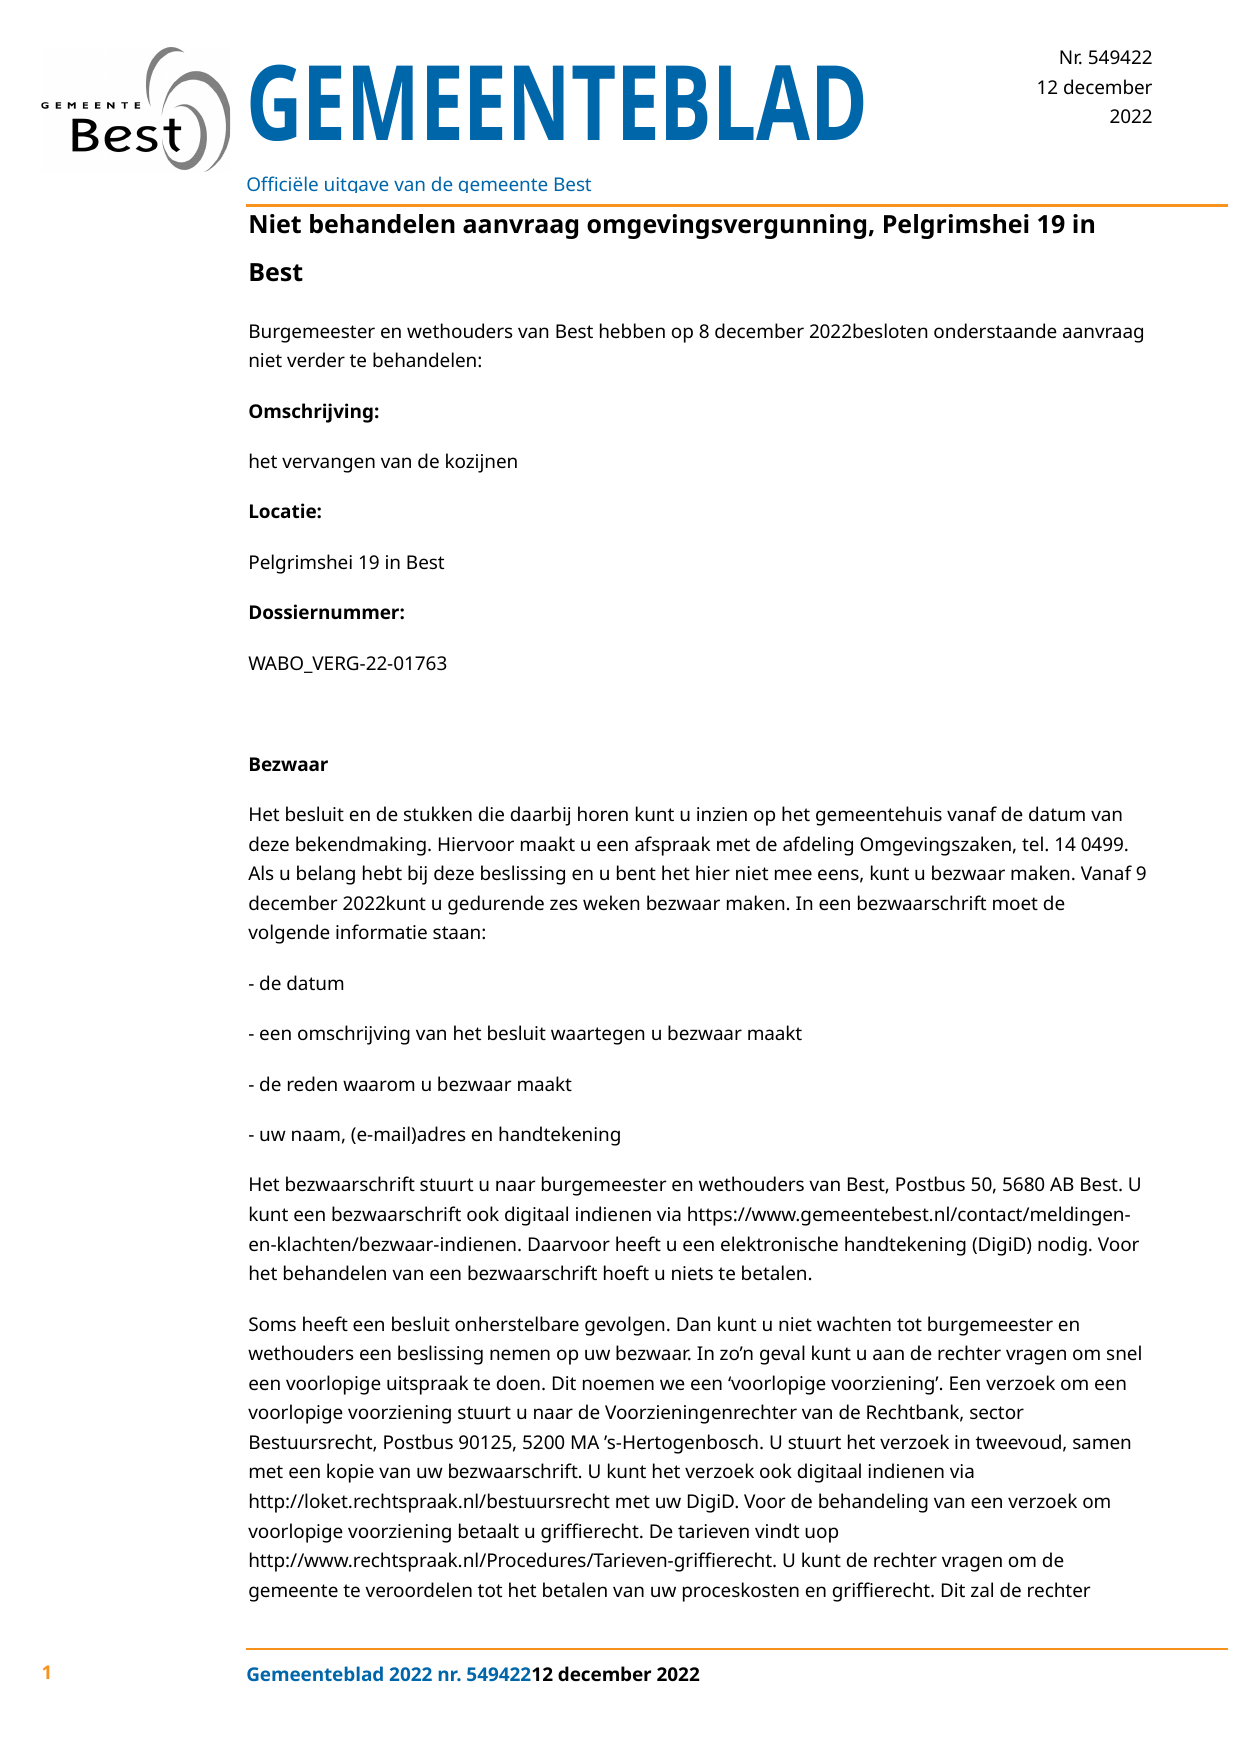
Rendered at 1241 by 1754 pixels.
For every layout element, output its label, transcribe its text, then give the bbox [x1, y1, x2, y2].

text Het bezwaarschrift stuurt u naar burgemeester en wethouders van Best, Postbus 50, 5680 AB Best. U kunt een bezwaarschrift ook digitaal indienen via https://www.gemeentebest.nl/contact/meldingen-en-klachten/bezwaar-indienen. Daarvoor heeft u een elektronische handtekening (DigiD) nodig. Voor het behandelen van een bezwaarschrift hoeft u niets te betalen. [248, 1172, 1152, 1286]
text Omschrijving: [248, 398, 1152, 424]
text - de reden waarom u bezwaar maakt [248, 1071, 1152, 1097]
text Burgemeester en wethouders van Best hebben op 8 december 2022besloten onderstaande aanvraag niet verder te behandelen: [248, 318, 1152, 373]
text Niet behandelen aanvraag omgevingsvergunning, Pelgrimshei 19 in Best [248, 207, 1152, 288]
text Het besluit en de stukken die daarbij horen kunt u inzien op het gemeentehuis vanaf de datum van deze bekendmaking. Hiervoor maakt u een afspraak met de afdeling Omgevingszaken, tel. 14 0499. Als u belang hebt bij deze beslissing en u bent het hier niet mee eens, kunt u bezwaar maken. Vanaf 9 december 2022kunt u gedurende zes weken bezwaar maken. In een bezwaarschrift moet de volgende informatie staan: [248, 801, 1152, 945]
text - uw naam, (e-mail)adres en handtekening [248, 1121, 1152, 1147]
text het vervangen van de kozijnen [248, 448, 1152, 474]
text - een omschrijving van het besluit waartegen u bezwaar maakt [248, 1020, 1152, 1046]
text Dossiernummer: [248, 599, 1152, 625]
text WABO_VERG-22-01763 [248, 650, 1152, 676]
text - de datum [248, 970, 1152, 996]
text Bezwaar [248, 751, 1152, 777]
text Locatie: [248, 499, 1152, 524]
text Pelgrimshei 19 in Best [248, 549, 1152, 575]
text Soms heeft een besluit onherstelbare gevolgen. Dan kunt u niet wachten tot burgemeester en wethouders een beslissing nemen op uw bezwaar. In zo’n geval kunt u aan de rechter vragen om snel een voorlopige uitspraak te doen. Dit noemen we een ‘voorlopige voorziening’. Een verzoek om een voorlopige voorziening stuurt u naar de Voorzieningenrechter van de Rechtbank, sector Bestuursrecht, Postbus 90125, 5200 MA ’s-Hertogenbosch. U stuurt het verzoek in tweevoud, samen met een kopie van uw bezwaarschrift. U kunt het verzoek ook digitaal indienen via http://loket.rechtspraak.nl/bestuursrecht met uw DigiD. Voor de behandeling van een verzoek om voorlopige voorziening betaalt u griffierecht. De tarieven vindt uop http://www.rechtspraak.nl/Procedures/Tarieven-griffierecht. U kunt de rechter vragen om de gemeente te veroordelen tot het betalen van uw proceskosten en griffierecht. Dit zal de rechter [248, 1311, 1152, 1603]
picture [41, 47, 231, 172]
